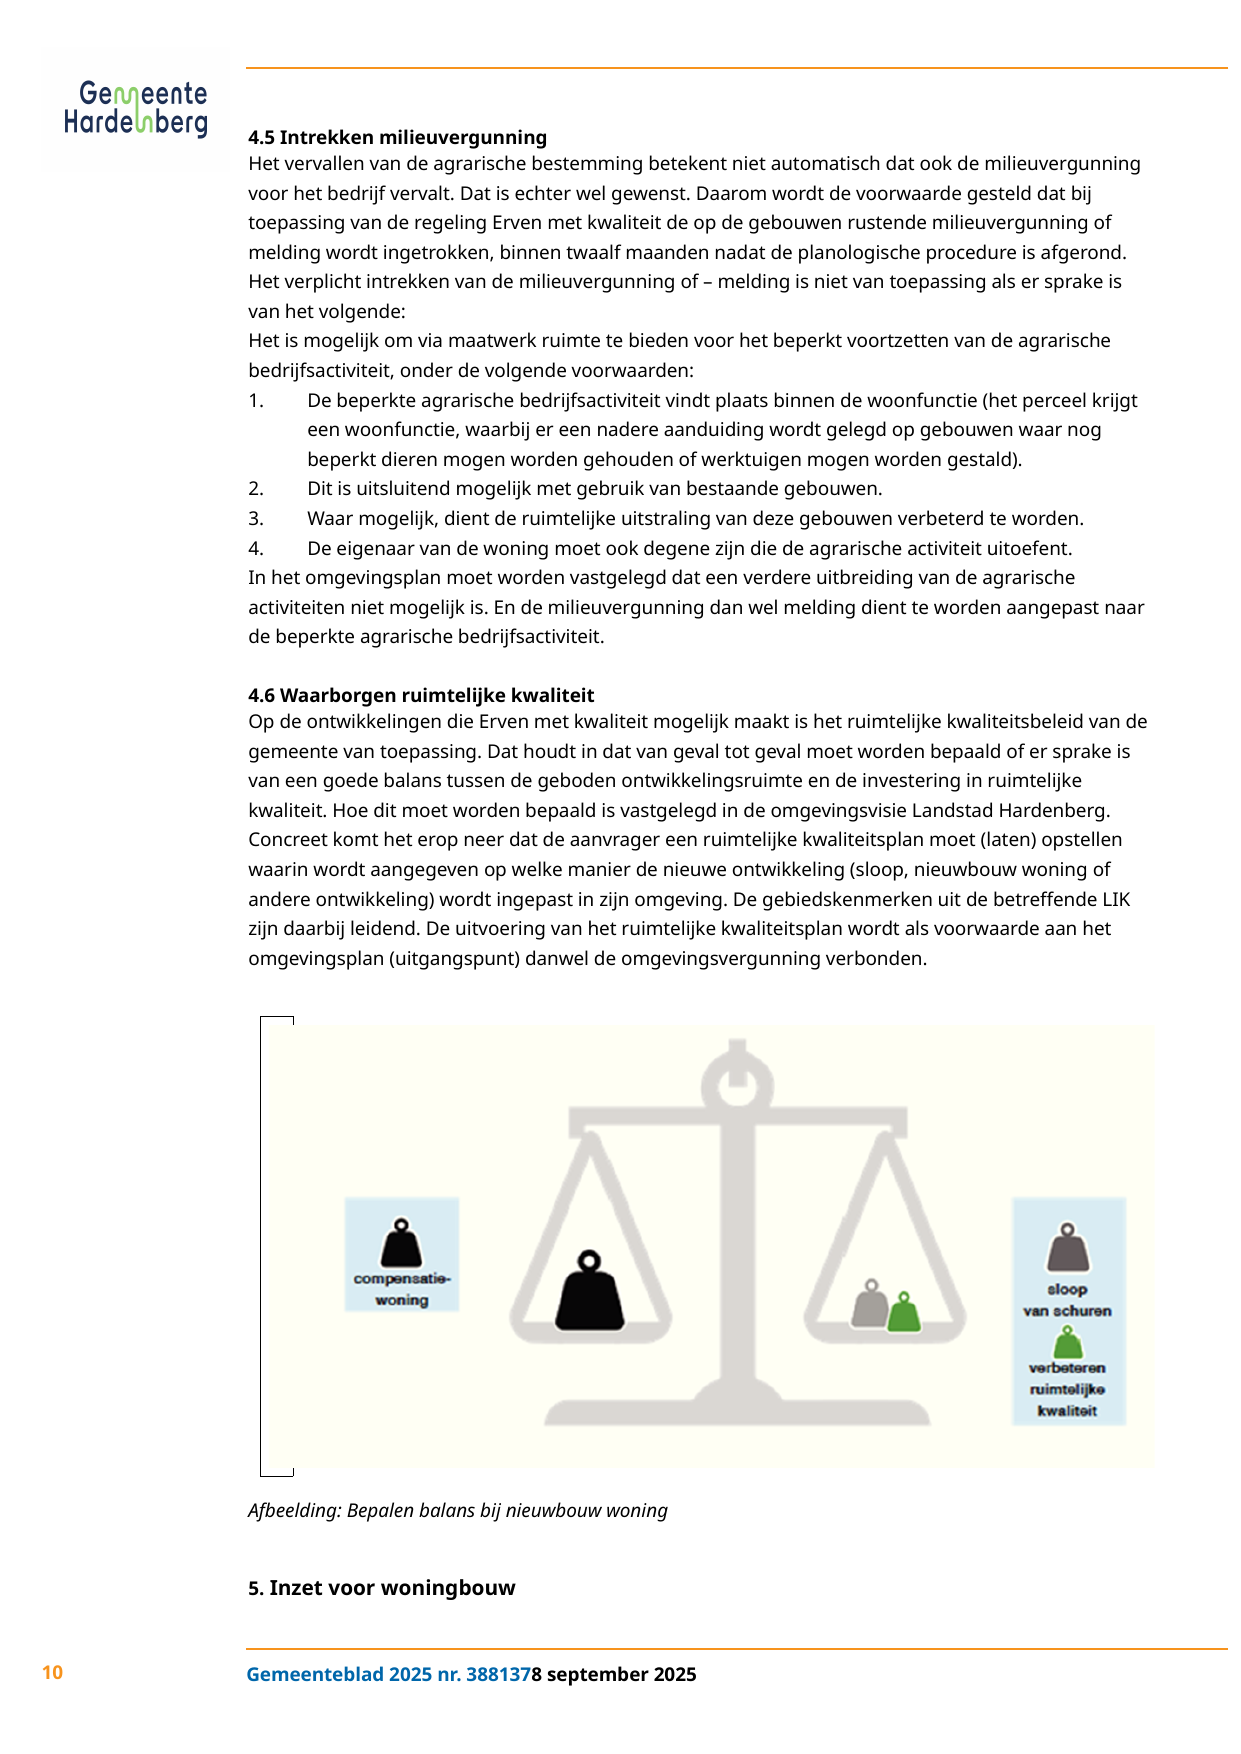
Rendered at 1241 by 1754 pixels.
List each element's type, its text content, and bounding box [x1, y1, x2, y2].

text 4.5 Intrekken milieuvergunning [248, 124, 1152, 150]
text Het vervallen van de agrarische bestemming betekent niet automatisch dat ook de milieuvergunning voor het bedrijf vervalt. Dat is echter wel gewenst. Daarom wordt de voorwaarde gesteld dat bij toepassing van de regeling Erven met kwaliteit de op de gebouwen rustende milieuvergunning of melding wordt ingetrokken, binnen twaalf maanden nadat de planologische procedure is afgerond. [248, 150, 1152, 264]
list Waar mogelijk, dient de ruimtelijke uitstraling van deze gebouwen verbeterd te worden. [248, 505, 1152, 531]
text Afbeelding: Bepalen balans bij nieuwbouw woning [248, 1498, 1152, 1523]
picture [268, 1025, 1155, 1468]
list De eigenaar van de woning moet ook degene zijn die de agrarische activiteit uitoefent. [248, 535, 1152, 560]
text 5. Inzet voor woningbouw [248, 1573, 1152, 1601]
text Het is mogelijk om via maatwerk ruimte te bieden voor het beperkt voortzetten van de agrarische bedrijfsactiviteit, onder de volgende voorwaarden: [248, 328, 1152, 383]
text 4.6 Waarborgen ruimtelijke kwaliteit [248, 683, 1152, 708]
list De beperkte agrarische bedrijfsactiviteit vindt plaats binnen de woonfunctie (het perceel krijgt een woonfunctie, waarbij er een nadere aanduiding wordt gelegd op gebouwen waar nog beperkt dieren mogen worden gehouden of werktuigen mogen worden gestald). [248, 387, 1152, 472]
text Het verplicht intrekken van de milieuvergunning of – melding is niet van toepassing als er sprake is van het volgende: [248, 268, 1152, 324]
text In het omgevingsplan moet worden vastgelegd dat een verdere uitbreiding van de agrarische activiteiten niet mogelijk is. En de milieuvergunning dan wel melding dient te worden aangepast naar de beperkte agrarische bedrijfsactiviteit. [248, 564, 1152, 649]
list Dit is uitsluitend mogelijk met gebruik van bestaande gebouwen. [248, 476, 1152, 501]
text Concreet komt het erop neer dat de aanvrager een ruimtelijke kwaliteitsplan moet (laten) opstellen waarin wordt aangegeven op welke manier de nieuwe ontwikkeling (sloop, nieuwbouw woning of andere ontwikkeling) wordt ingepast in zijn omgeving. De gebiedskenmerken uit de betreffende LIK zijn daarbij leidend. De uitvoering van het ruimtelijke kwaliteitsplan wordt als voorwaarde aan het omgevingsplan (uitgangspunt) danwel de omgevingsvergunning verbonden. [248, 827, 1152, 971]
picture [41, 47, 231, 172]
text Op de ontwikkelingen die Erven met kwaliteit mogelijk maakt is het ruimtelijke kwaliteitsbeleid van de gemeente van toepassing. Dat houdt in dat van geval tot geval moet worden bepaald of er sprake is van een goede balans tussen de geboden ontwikkelingsruimte en de investering in ruimtelijke kwaliteit. Hoe dit moet worden bepaald is vastgelegd in de omgevingsvisie Landstad Hardenberg. [248, 708, 1152, 823]
